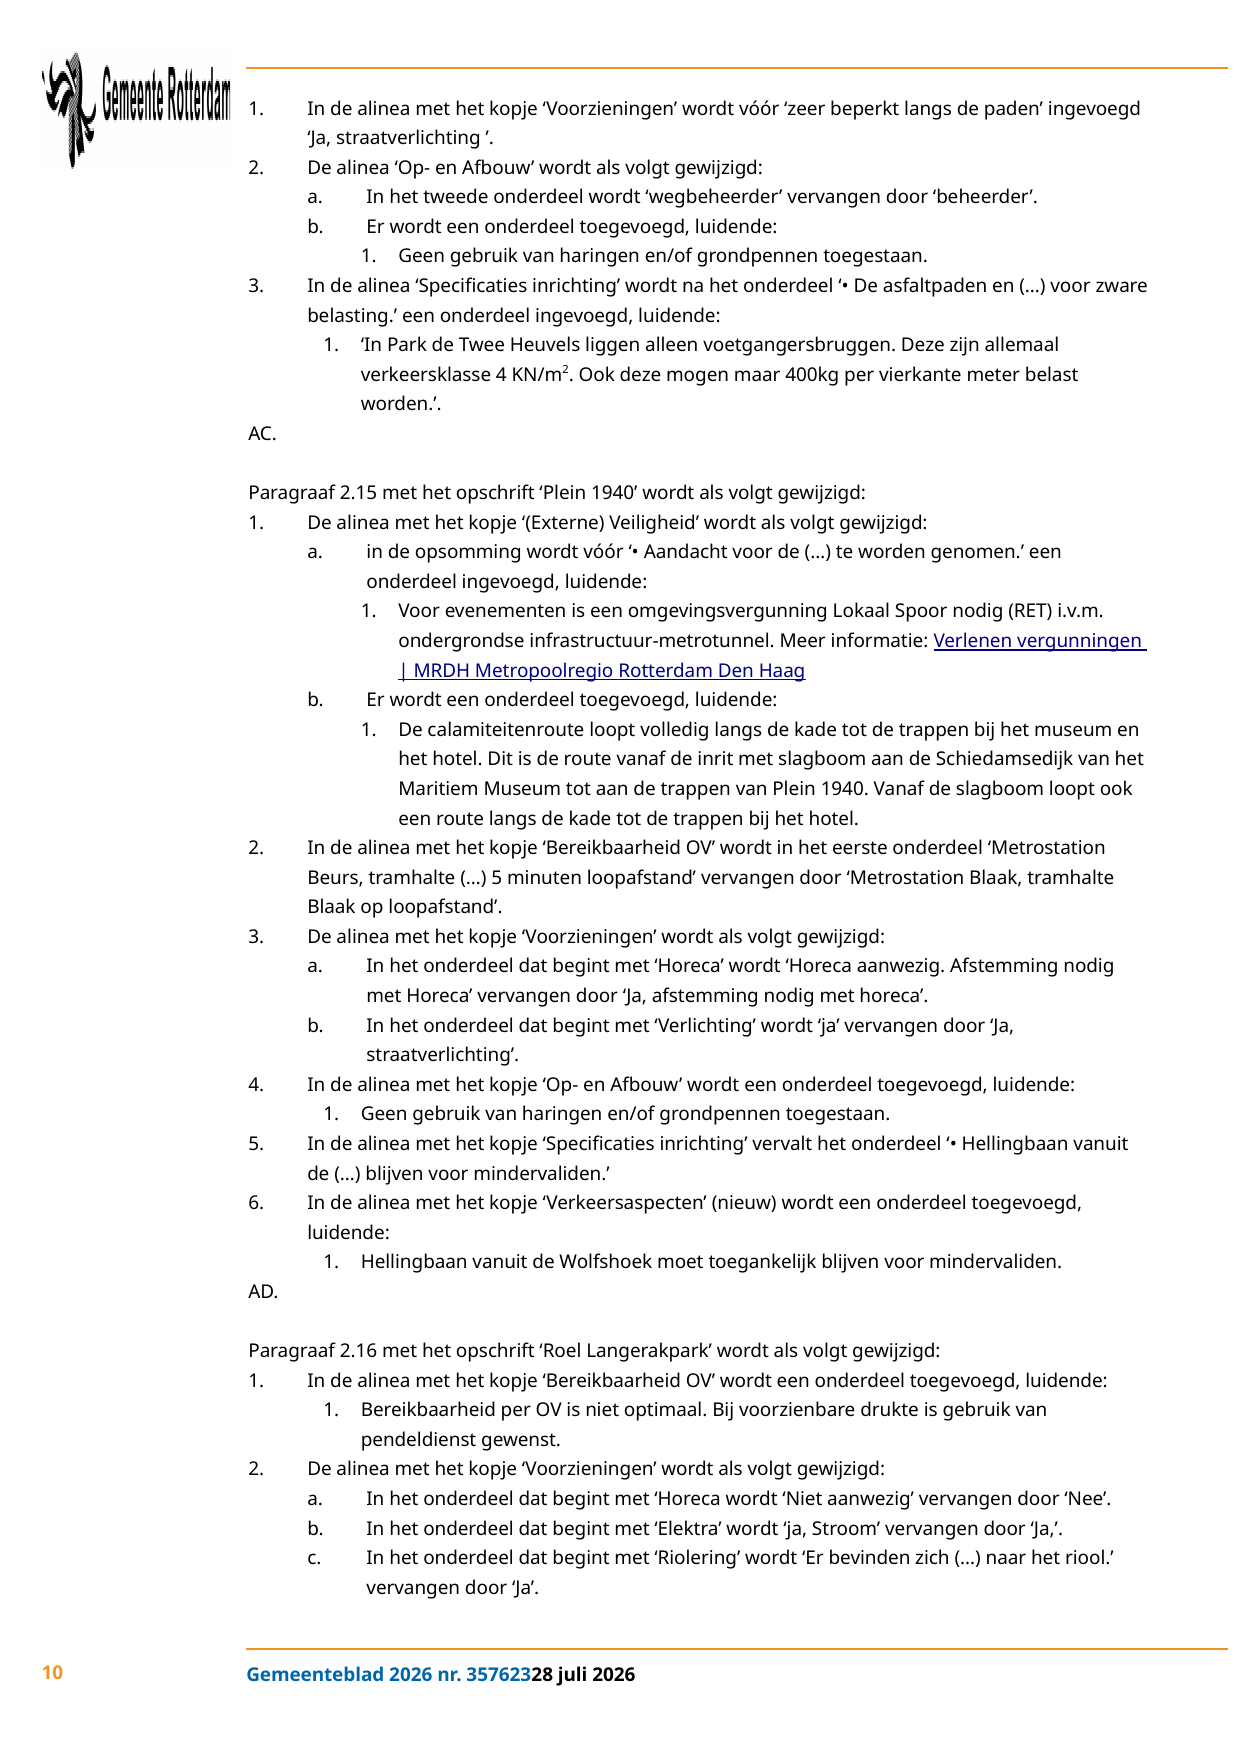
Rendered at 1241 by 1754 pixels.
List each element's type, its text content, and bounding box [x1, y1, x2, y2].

text Paragraaf 2.16 met het opschrift ‘Roel Langerakpark’ wordt als volgt gewijzigd: [248, 1337, 1152, 1363]
list in de opsomming wordt vóór ‘• Aandacht voor de (…) te worden genomen.’ een onderdeel ingevoegd, luidende: [307, 538, 1152, 594]
list In de alinea ‘Specificaties inrichting’ wordt na het onderdeel ‘• De asfaltpaden en (…) voor zware belasting.’ een onderdeel ingevoegd, luidende: [248, 272, 1152, 328]
list De alinea ‘Op- en Afbouw’ wordt als volgt gewijzigd: [248, 154, 1152, 180]
text Paragraaf 2.15 met het opschrift ‘Plein 1940’ wordt als volgt gewijzigd: [248, 479, 1152, 505]
list Geen gebruik van haringen en/of grondpennen toegestaan. [361, 243, 1152, 268]
list Er wordt een onderdeel toegevoegd, luidende: [307, 686, 1152, 712]
list De alinea met het kopje ‘(Externe) Veiligheid’ wordt als volgt gewijzigd: [248, 509, 1152, 535]
list In de alinea met het kopje ‘Voorzieningen’ wordt vóór ‘zeer beperkt langs de paden’ ingevoegd ‘Ja, straatverlichting ’. [248, 95, 1152, 150]
list In het onderdeel dat begint met ‘Verlichting’ wordt ‘ja’ vervangen door ‘Ja, straatverlichting’. [307, 1012, 1152, 1067]
list In de alinea met het kopje ‘Bereikbaarheid OV’ wordt in het eerste onderdeel ‘Metrostation Beurs, tramhalte (…) 5 minuten loopafstand’ vervangen door ‘Metrostation Blaak, tramhalte Blaak op loopafstand’. [248, 834, 1152, 919]
list In de alinea met het kopje ‘Bereikbaarheid OV’ wordt een onderdeel toegevoegd, luidende: [248, 1367, 1152, 1393]
list Voor evenementen is een omgevingsvergunning Lokaal Spoor nodig (RET) i.v.m. ondergrondse infrastructuur-metrotunnel. Meer informatie: Verlenen vergunningen | MRDH Metropoolregio Rotterdam Den Haag [361, 598, 1152, 683]
list In de alinea met het kopje ‘Verkeersaspecten’ (nieuw) wordt een onderdeel toegevoegd, luidende: [248, 1189, 1152, 1245]
list De alinea met het kopje ‘Voorzieningen’ wordt als volgt gewijzigd: [248, 923, 1152, 949]
list In het onderdeel dat begint met ‘Horeca wordt ‘Niet aanwezig’ vervangen door ‘Nee’. [307, 1485, 1152, 1511]
list Hellingbaan vanuit de Wolfshoek moet toegankelijk blijven voor mindervaliden. [323, 1248, 1152, 1274]
list In het onderdeel dat begint met ‘Elektra’ wordt ‘ja, Stroom’ vervangen door ‘Ja,’. [307, 1515, 1152, 1541]
picture [41, 47, 231, 172]
text AC. [248, 420, 1152, 446]
list ‘In Park de Twee Heuvels liggen alleen voetgangersbruggen. Deze zijn allemaal verkeersklasse 4 KN/m2. Ook deze mogen maar 400kg per vierkante meter belast worden.’. [323, 331, 1152, 416]
list Geen gebruik van haringen en/of grondpennen toegestaan. [323, 1101, 1152, 1126]
list De calamiteitenroute loopt volledig langs de kade tot de trappen bij het museum en het hotel. Dit is de route vanaf de inrit met slagboom aan de Schiedamsedijk van het Maritiem Museum tot aan de trappen van Plein 1940. Vanaf de slagboom loopt ook een route langs de kade tot de trappen bij het hotel. [361, 716, 1152, 831]
list In het tweede onderdeel wordt ‘wegbeheerder’ vervangen door ‘beheerder’. [307, 183, 1152, 209]
list Bereikbaarheid per OV is niet optimaal. Bij voorzienbare drukte is gebruik van pendeldienst gewenst. [323, 1396, 1152, 1452]
list De alinea met het kopje ‘Voorzieningen’ wordt als volgt gewijzigd: [248, 1456, 1152, 1481]
list In het onderdeel dat begint met ‘Riolering’ wordt ‘Er bevinden zich (…) naar het riool.’ vervangen door ‘Ja’. [307, 1544, 1152, 1600]
list In de alinea met het kopje ‘Op- en Afbouw’ wordt een onderdeel toegevoegd, luidende: [248, 1071, 1152, 1097]
text AD. [248, 1278, 1152, 1304]
list Er wordt een onderdeel toegevoegd, luidende: [307, 213, 1152, 239]
list In het onderdeel dat begint met ‘Horeca’ wordt ‘Horeca aanwezig. Afstemming nodig met Horeca’ vervangen door ‘Ja, afstemming nodig met horeca’. [307, 953, 1152, 1008]
list In de alinea met het kopje ‘Specificaties inrichting’ vervalt het onderdeel ‘• Hellingbaan vanuit de (…) blijven voor mindervaliden.’ [248, 1130, 1152, 1186]
